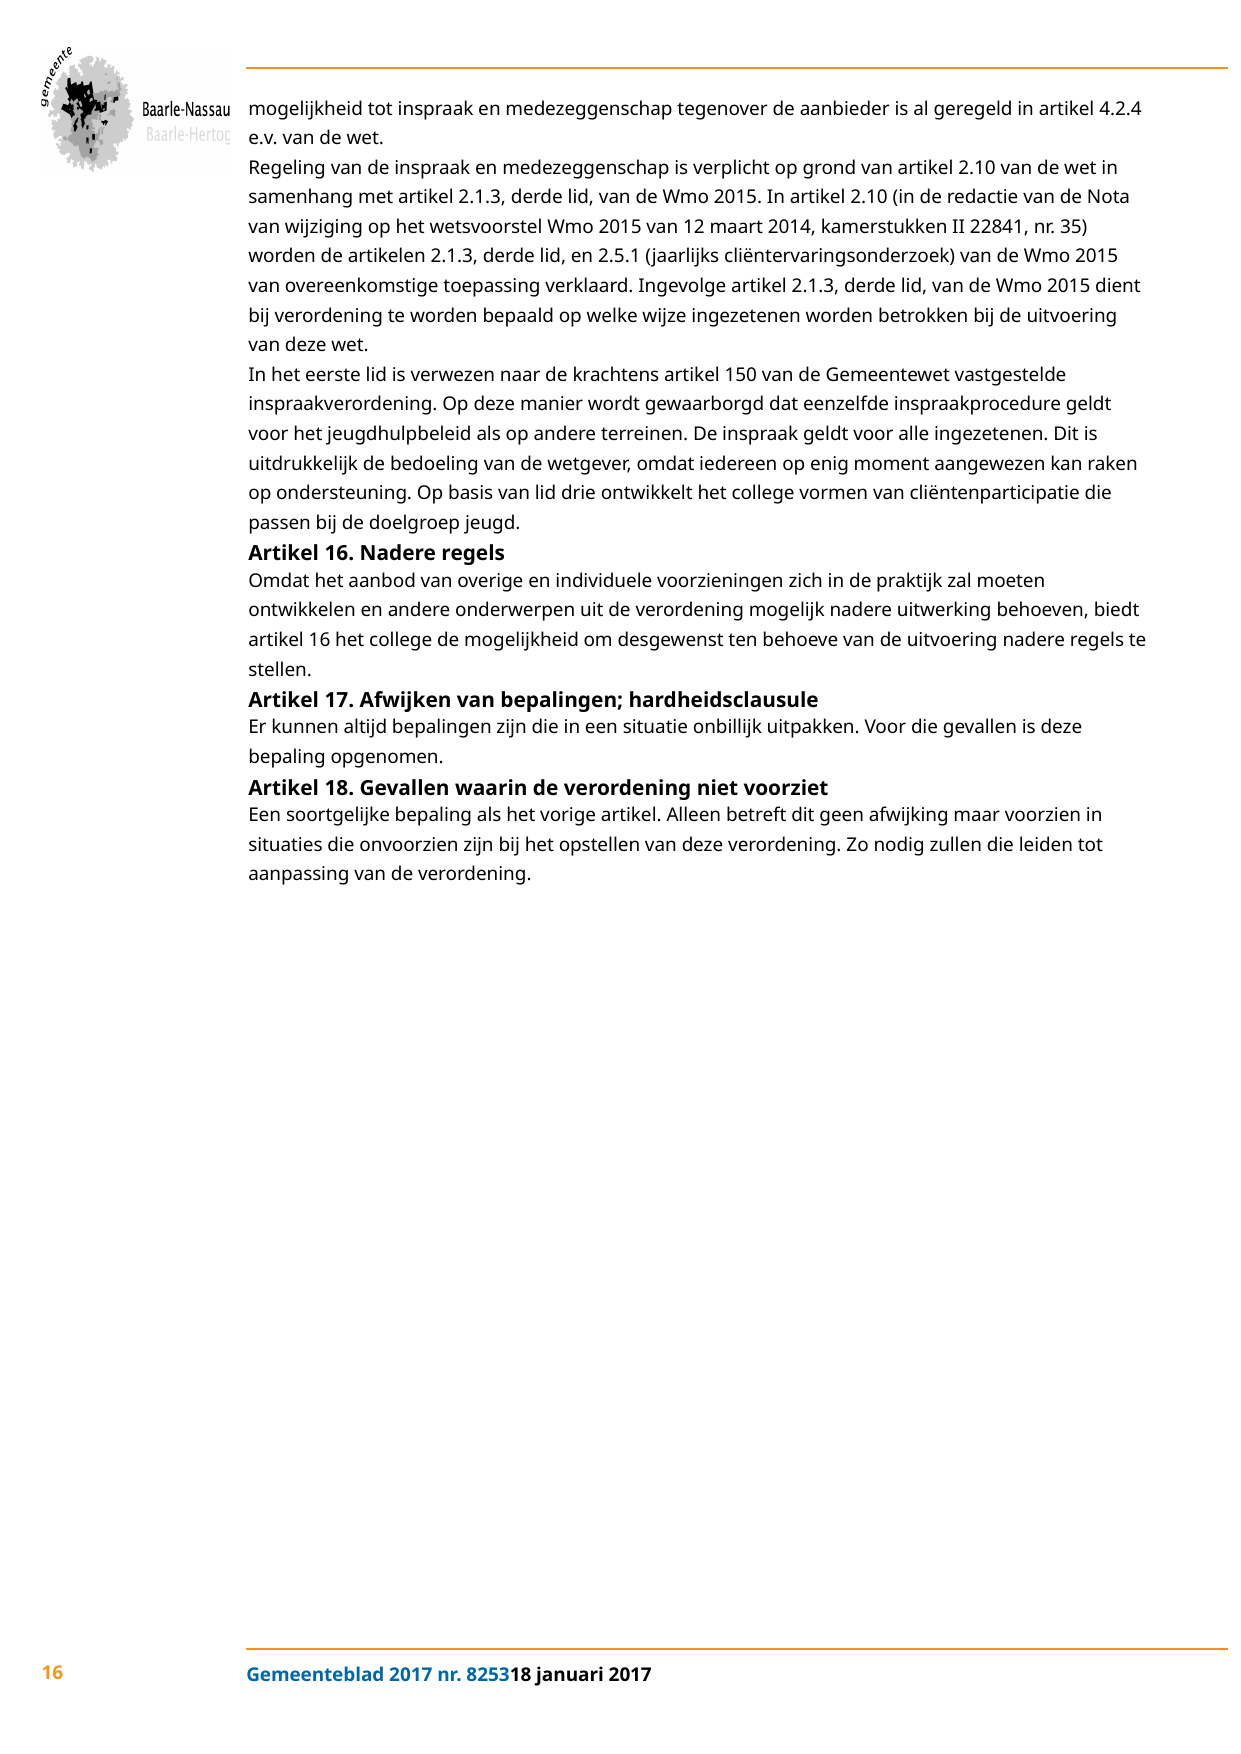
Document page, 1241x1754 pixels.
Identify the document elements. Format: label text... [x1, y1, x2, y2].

text mogelijkheid tot inspraak en medezeggenschap tegenover de aanbieder is al geregeld in artikel 4.2.4 e.v. van de wet. [248, 95, 1152, 150]
text Artikel 16. Nadere regels [248, 538, 1152, 567]
text Regeling van de inspraak en medezeggenschap is verplicht op grond van artikel 2.10 van de wet in samenhang met artikel 2.1.3, derde lid, van de Wmo 2015. In artikel 2.10 (in de redactie van de Nota van wijziging op het wetsvoorstel Wmo 2015 van 12 maart 2014, kamerstukken II 22841, nr. 35) worden de artikelen 2.1.3, derde lid, en 2.5.1 (jaarlijks cliëntervaringsonderzoek) van de Wmo 2015 van overeenkomstige toepassing verklaard. Ingevolge artikel 2.1.3, derde lid, van de Wmo 2015 dient bij verordening te worden bepaald op welke wijze ingezetenen worden betrokken bij de uitvoering van deze wet. [248, 154, 1152, 357]
text Er kunnen altijd bepalingen zijn die in een situatie onbillijk uitpakken. Voor die gevallen is deze bepaling opgenomen. [248, 714, 1152, 769]
text Artikel 18. Gevallen waarin de verordening niet voorziet [248, 773, 1152, 801]
text Omdat het aanbod van overige en individuele voorzieningen zich in de praktijk zal moeten ontwikkelen en andere onderwerpen uit de verordening mogelijk nadere uitwerking behoeven, biedt artikel 16 het college de mogelijkheid om desgewenst ten behoeve van de uitvoering nadere regels te stellen. [248, 567, 1152, 681]
picture [41, 47, 231, 172]
text Een soortgelijke bepaling als het vorige artikel. Alleen betreft dit geen afwijking maar voorzien in situaties die onvoorzien zijn bij het opstellen van deze verordening. Zo nodig zullen die leiden tot aanpassing van de verordening. [248, 801, 1152, 886]
text In het eerste lid is verwezen naar de krachtens artikel 150 van de Gemeentewet vastgestelde inspraakverordening. Op deze manier wordt gewaarborgd dat eenzelfde inspraakprocedure geldt voor het jeugdhulpbeleid als op andere terreinen. De inspraak geldt voor alle ingezetenen. Dit is uitdrukkelijk de bedoeling van de wetgever, omdat iedereen op enig moment aangewezen kan raken op ondersteuning. Op basis van lid drie ontwikkelt het college vormen van cliëntenparticipatie die passen bij de doelgroep jeugd. [248, 361, 1152, 535]
text Artikel 17. Afwijken van bepalingen; hardheidsclausule [248, 685, 1152, 714]
